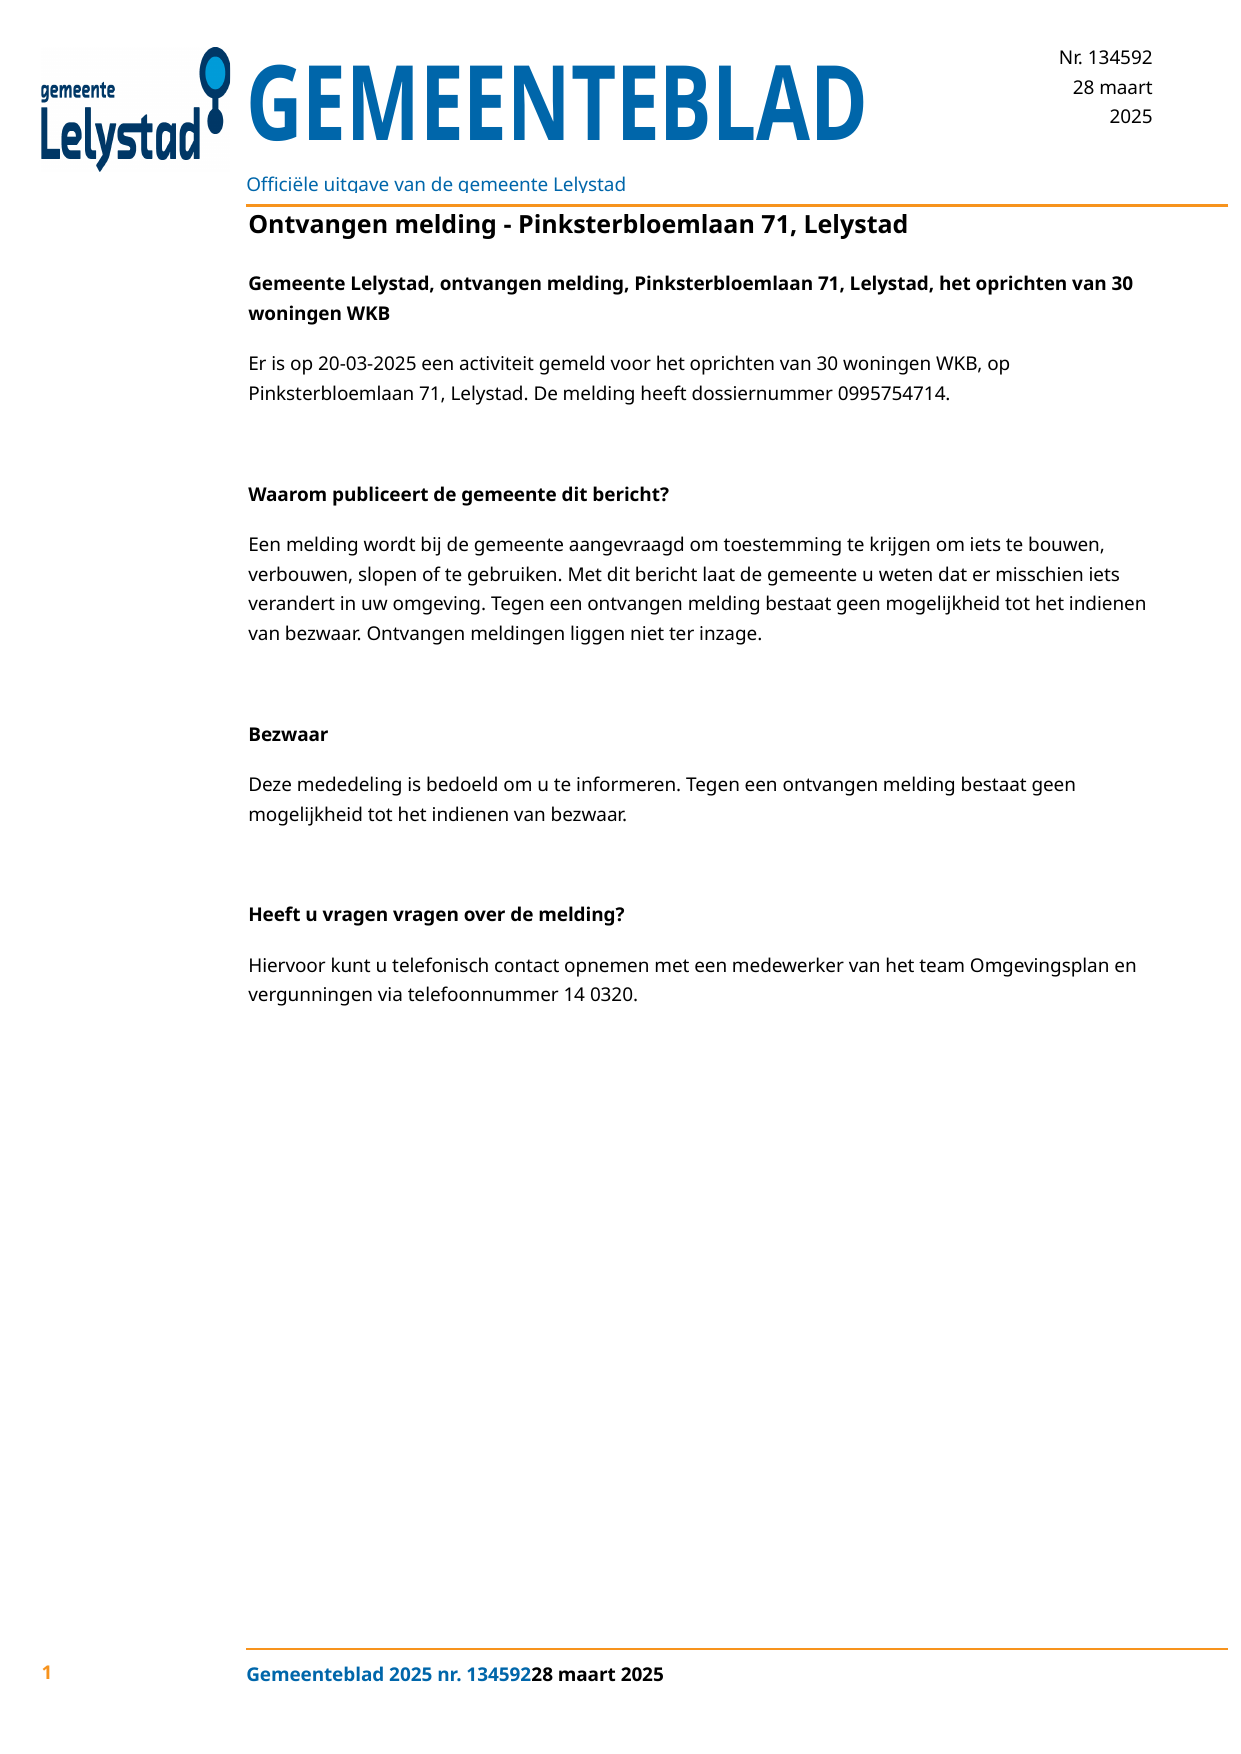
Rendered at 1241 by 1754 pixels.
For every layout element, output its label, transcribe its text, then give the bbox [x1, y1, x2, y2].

text Een melding wordt bij de gemeente aangevraagd om toestemming te krijgen om iets te bouwen, verbouwen, slopen of te gebruiken. Met dit bericht laat de gemeente u weten dat er misschien iets verandert in uw omgeving. Tegen een ontvangen melding bestaat geen mogelijkheid tot het indienen van bezwaar. Ontvangen meldingen liggen niet ter inzage. [248, 531, 1152, 646]
text Waarom publiceert de gemeente dit bericht? [248, 481, 1152, 506]
text Deze mededeling is bedoeld om u te informeren. Tegen een ontvangen melding bestaat geen mogelijkheid tot het indienen van bezwaar. [248, 771, 1152, 826]
text Bezwaar [248, 721, 1152, 746]
text Gemeente Lelystad, ontvangen melding, Pinksterbloemlaan 71, Lelystad, het oprichten van 30 woningen WKB [248, 270, 1152, 326]
picture [41, 47, 231, 172]
text Ontvangen melding - Pinksterbloemlaan 71, Lelystad [248, 207, 1152, 241]
text Hiervoor kunt u telefonisch contact opnemen met een medewerker van het team Omgevingsplan en vergunningen via telefoonnummer 14 0320. [248, 952, 1152, 1007]
text Heeft u vragen vragen over de melding? [248, 902, 1152, 927]
text Er is op 20-03-2025 een activiteit gemeld voor het oprichten van 30 woningen WKB, op Pinksterbloemlaan 71, Lelystad. De melding heeft dossiernummer 0995754714. [248, 350, 1152, 406]
